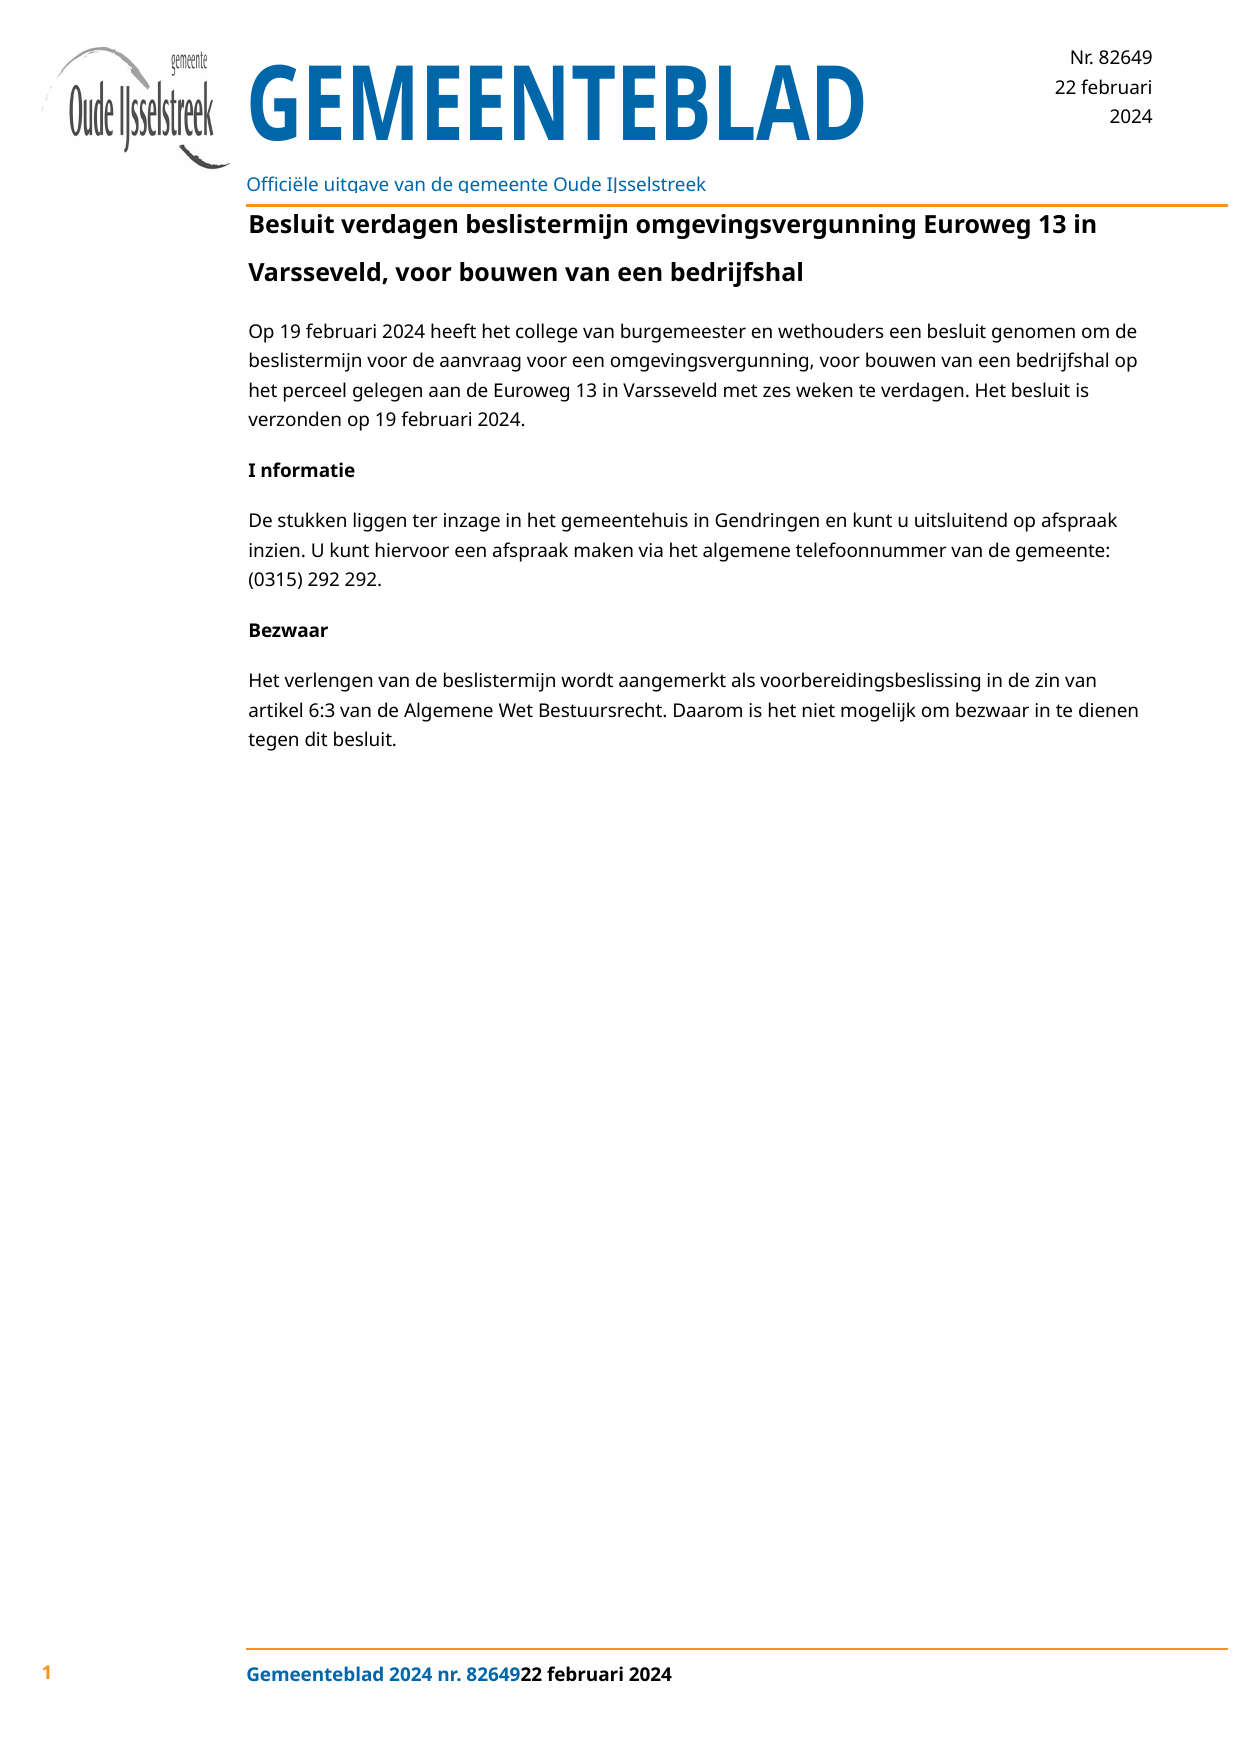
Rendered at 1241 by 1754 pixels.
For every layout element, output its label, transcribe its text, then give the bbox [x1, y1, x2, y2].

picture [41, 47, 231, 172]
text Het verlengen van de beslistermijn wordt aangemerkt als voorbereidingsbeslissing in de zin van artikel 6:3 van de Algemene Wet Bestuursrecht. Daarom is het niet mogelijk om bezwaar in te dienen tegen dit besluit. [248, 667, 1152, 752]
text I nformatie [248, 457, 1152, 483]
text Bezwaar [248, 617, 1152, 643]
text Besluit verdagen beslistermijn omgevingsvergunning Euroweg 13 in Varsseveld, voor bouwen van een bedrijfshal [248, 207, 1152, 288]
text Op 19 februari 2024 heeft het college van burgemeester en wethouders een besluit genomen om de beslistermijn voor de aanvraag voor een omgevingsvergunning, voor bouwen van een bedrijfshal op het perceel gelegen aan de Euroweg 13 in Varsseveld met zes weken te verdagen. Het besluit is verzonden op 19 februari 2024. [248, 318, 1152, 432]
text De stukken liggen ter inzage in het gemeentehuis in Gendringen en kunt u uitsluitend op afspraak inzien. U kunt hiervoor een afspraak maken via het algemene telefoonnummer van de gemeente: (0315) 292 292. [248, 507, 1152, 592]
